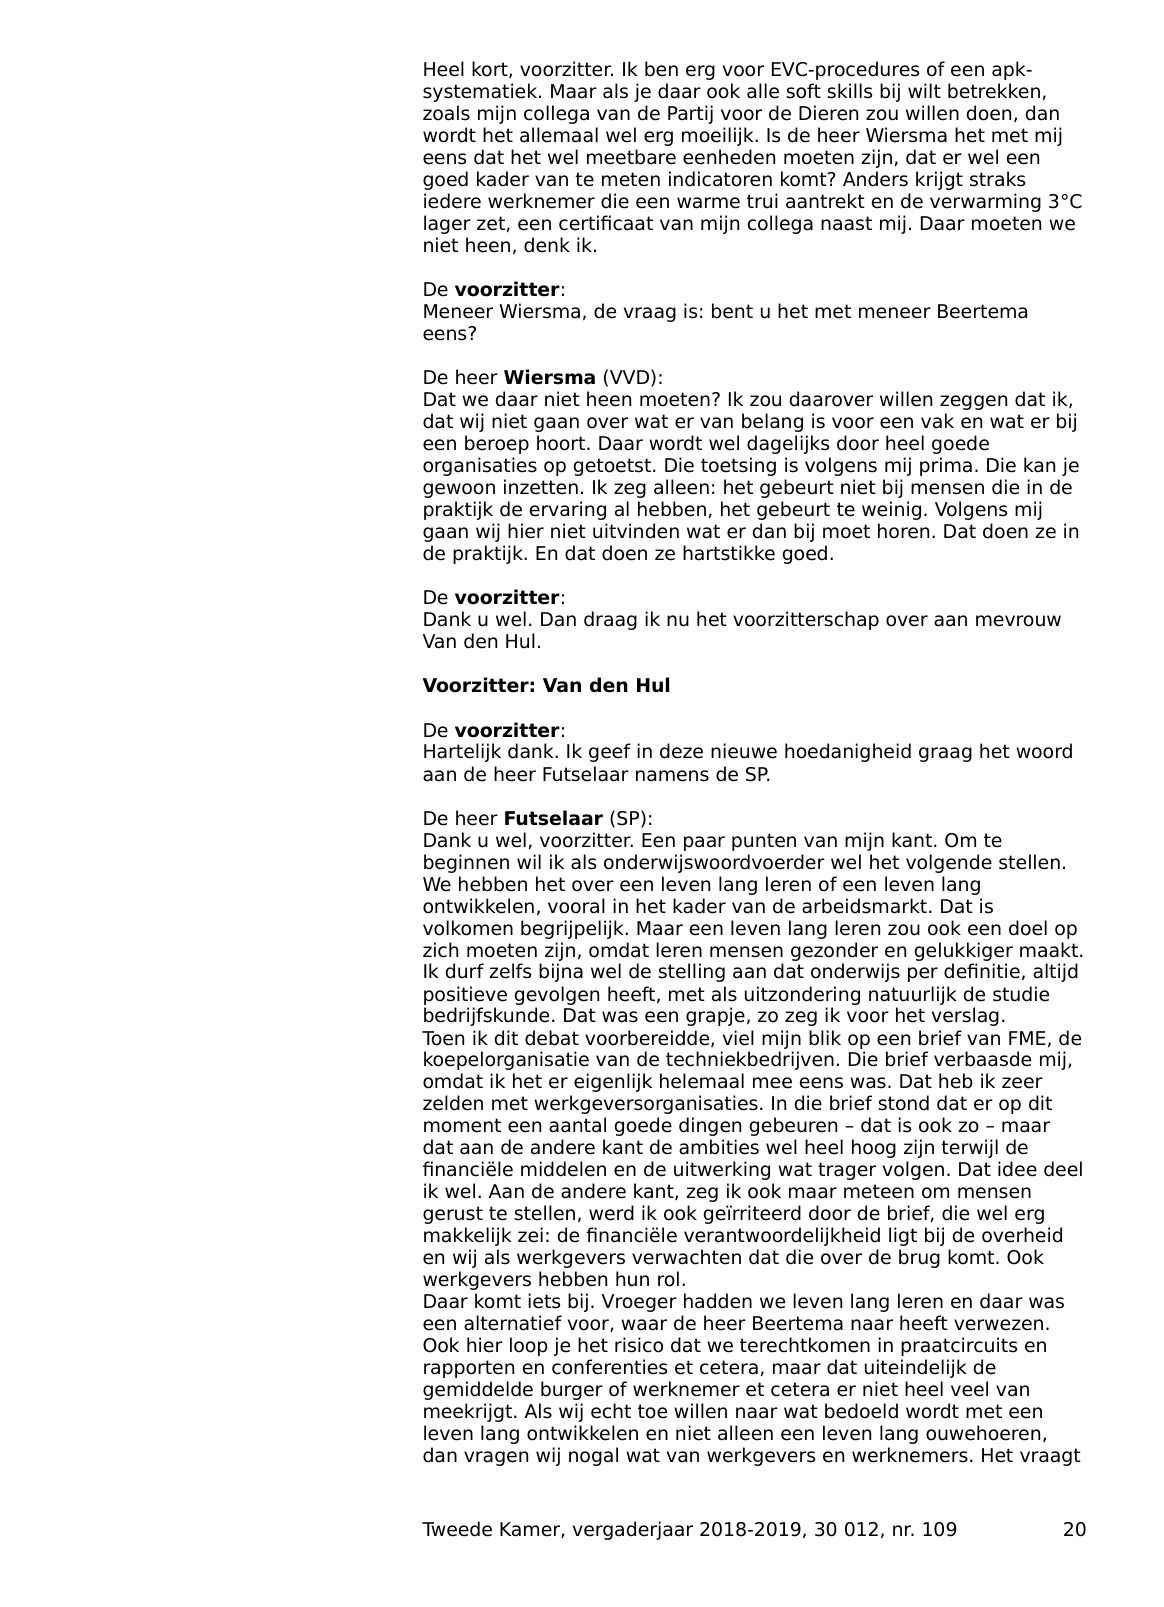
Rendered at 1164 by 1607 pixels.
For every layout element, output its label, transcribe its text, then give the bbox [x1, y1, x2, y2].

text Daar komt iets bij. Vroeger hadden we leven lang leren en daar was een alternatief voor, waar de heer Beertema naar heeft verwezen. Ook hier loop je het risico dat we terechtkomen in praatcircuits en rapporten en conferenties et cetera, maar dat uiteindelijk de gemiddelde burger of werknemer et cetera er niet heel veel van meekrijgt. Als wij echt toe willen naar wat bedoeld wordt met een leven lang ontwikkelen en niet alleen een leven lang ouwehoeren, dan vragen wij nogal wat van werkgevers en werknemers. Het vraagt [422, 1291, 1087, 1467]
text Voorzitter: Van den Hul [422, 675, 1087, 697]
text Dank u wel. Dan draag ik nu het voorzitterschap over aan mevrouw Van den Hul. [422, 609, 1087, 653]
text Hartelijk dank. Ik geef in deze nieuwe hoedanigheid graag het woord aan de heer Futselaar namens de SP. [422, 741, 1087, 785]
text De heer Wiersma (VVD): [422, 367, 1087, 389]
text De voorzitter: [422, 719, 1087, 741]
text Heel kort, voorzitter. Ik ben erg voor EVC-procedures of een apk-systematiek. Maar als je daar ook alle soft skills bij wilt betrekken, zoals mijn collega van de Partij voor de Dieren zou willen doen, dan wordt het allemaal wel erg moeilijk. Is de heer Wiersma het met mij eens dat het wel meetbare eenheden moeten zijn, dat er wel een goed kader van te meten indicatoren komt? Anders krijgt straks iedere werknemer die een warme trui aantrekt en de verwarming 3°C lager zet, een certificaat van mijn collega naast mij. Daar moeten we niet heen, denk ik. [422, 59, 1087, 257]
text Dank u wel, voorzitter. Een paar punten van mijn kant. Om te beginnen wil ik als onderwijswoordvoerder wel het volgende stellen. We hebben het over een leven lang leren of een leven lang ontwikkelen, vooral in het kader van de arbeidsmarkt. Dat is volkomen begrijpelijk. Maar een leven lang leren zou ook een doel op zich moeten zijn, omdat leren mensen gezonder en gelukkiger maakt. Ik durf zelfs bijna wel de stelling aan dat onderwijs per definitie, altijd positieve gevolgen heeft, met als uitzondering natuurlijk de studie bedrijfskunde. Dat was een grapje, zo zeg ik voor het verslag. [422, 829, 1087, 1027]
text Dat we daar niet heen moeten? Ik zou daarover willen zeggen dat ik, dat wij niet gaan over wat er van belang is voor een vak en wat er bij een beroep hoort. Daar wordt wel dagelijks door heel goede organisaties op getoetst. Die toetsing is volgens mij prima. Die kan je gewoon inzetten. Ik zeg alleen: het gebeurt niet bij mensen die in de praktijk de ervaring al hebben, het gebeurt te weinig. Volgens mij gaan wij hier niet uitvinden wat er dan bij moet horen. Dat doen ze in de praktijk. En dat doen ze hartstikke goed. [422, 389, 1087, 565]
text De voorzitter: [422, 587, 1087, 609]
text Toen ik dit debat voorbereidde, viel mijn blik op een brief van FME, de koepelorganisatie van de techniekbedrijven. Die brief verbaasde mij, omdat ik het er eigenlijk helemaal mee eens was. Dat heb ik zeer zelden met werkgeversorganisaties. In die brief stond dat er op dit moment een aantal goede dingen gebeuren – dat is ook zo – maar dat aan de andere kant de ambities wel heel hoog zijn terwijl de financiële middelen en de uitwerking wat trager volgen. Dat idee deel ik wel. Aan de andere kant, zeg ik ook maar meteen om mensen gerust te stellen, werd ik ook geïrriteerd door de brief, die wel erg makkelijk zei: de financiële verantwoordelijkheid ligt bij de overheid en wij als werkgevers verwachten dat die over de brug komt. Ook werkgevers hebben hun rol. [422, 1027, 1087, 1291]
text De voorzitter: [422, 279, 1087, 301]
text De heer Futselaar (SP): [422, 808, 1087, 829]
text Meneer Wiersma, de vraag is: bent u het met meneer Beertema eens? [422, 301, 1087, 345]
